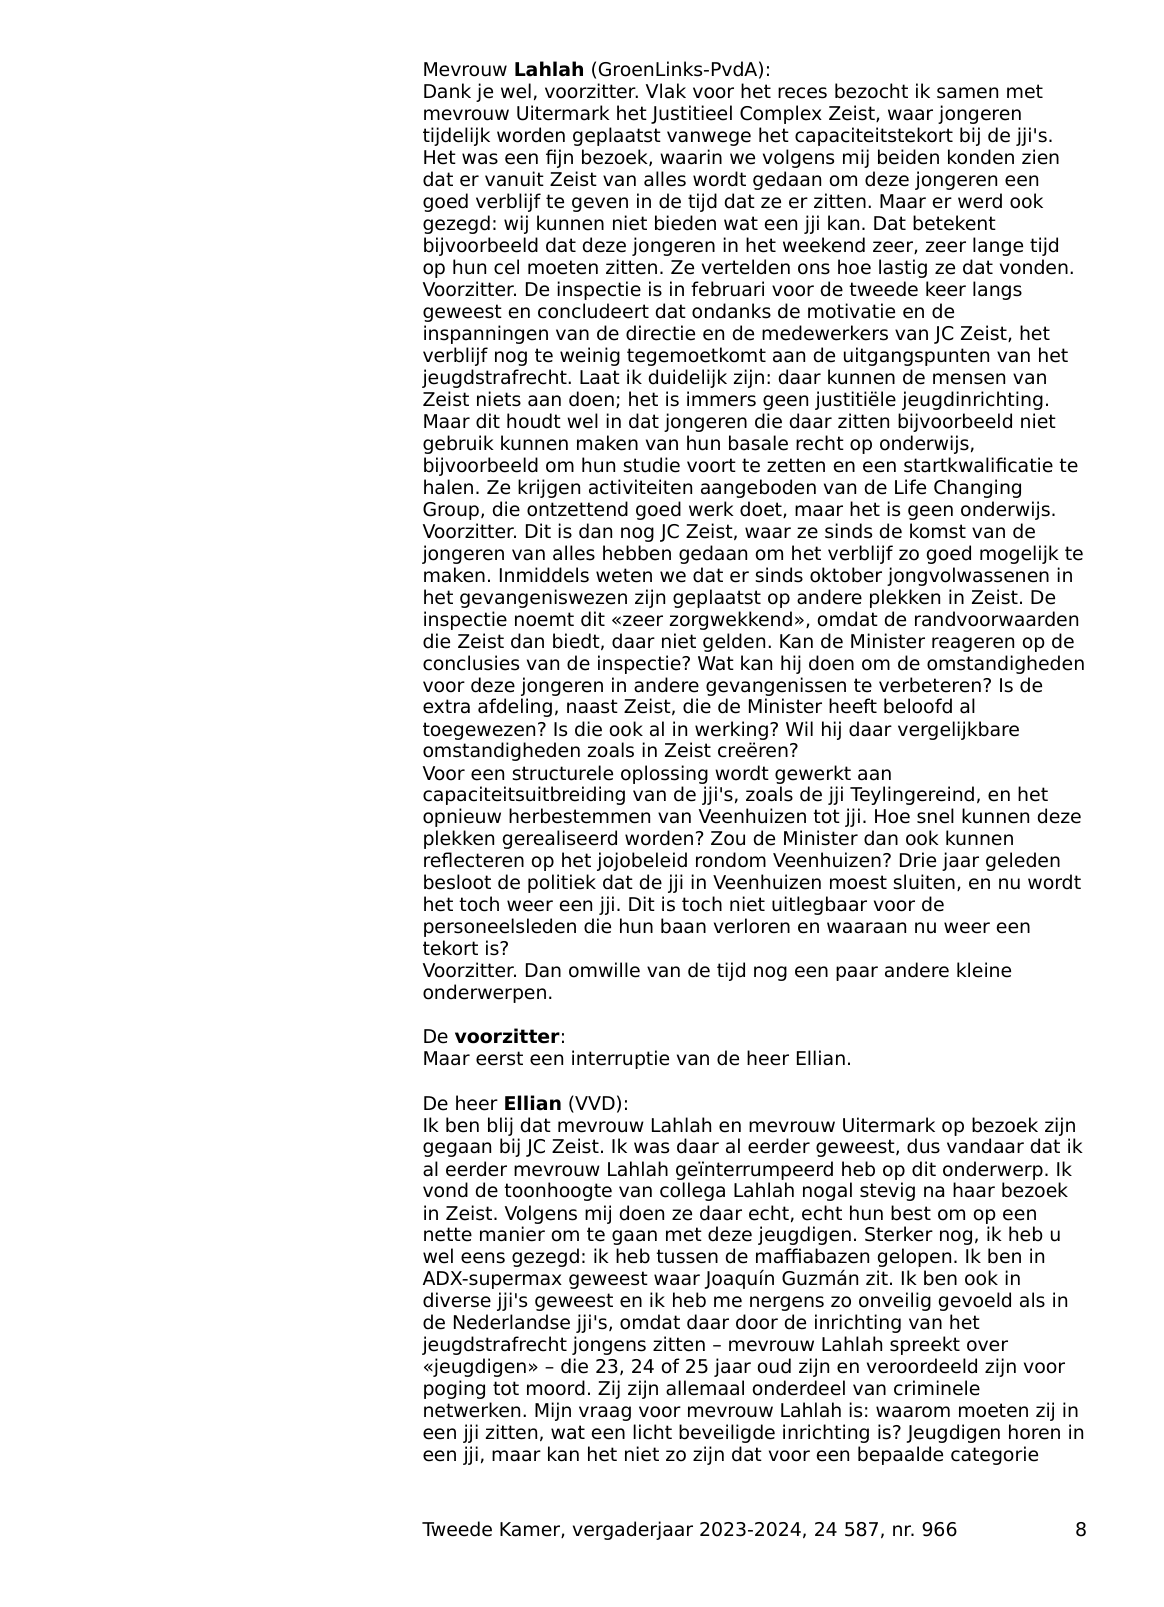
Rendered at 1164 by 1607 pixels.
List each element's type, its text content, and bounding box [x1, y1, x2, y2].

text Voorzitter. Dit is dan nog JC Zeist, waar ze sinds de komst van de jongeren van alles hebben gedaan om het verblijf zo goed mogelijk te maken. Inmiddels weten we dat er sinds oktober jongvolwassenen in het gevangeniswezen zijn geplaatst op andere plekken in Zeist. De inspectie noemt dit «zeer zorgwekkend», omdat de randvoorwaarden die Zeist dan biedt, daar niet gelden. Kan de Minister reageren op de conclusies van de inspectie? Wat kan hij doen om de omstandigheden voor deze jongeren in andere gevangenissen te verbeteren? Is de extra afdeling, naast Zeist, die de Minister heeft beloofd al toegewezen? Is die ook al in werking? Wil hij daar vergelijkbare omstandigheden zoals in Zeist creëren? [422, 521, 1087, 762]
text Voor een structurele oplossing wordt gewerkt aan capaciteitsuitbreiding van de jji's, zoals de jji Teylingereind, en het opnieuw herbestemmen van Veenhuizen tot jji. Hoe snel kunnen deze plekken gerealiseerd worden? Zou de Minister dan ook kunnen reflecteren op het jojobeleid rondom Veenhuizen? Drie jaar geleden besloot de politiek dat de jji in Veenhuizen moest sluiten, en nu wordt het toch weer een jji. Dit is toch niet uitlegbaar voor de personeelsleden die hun baan verloren en waaraan nu weer een tekort is? [422, 762, 1087, 960]
text De heer Ellian (VVD): [422, 1092, 1087, 1114]
text Maar eerst een interruptie van de heer Ellian. [422, 1048, 1087, 1070]
text Dank je wel, voorzitter. Vlak voor het reces bezocht ik samen met mevrouw Uitermark het Justitieel Complex Zeist, waar jongeren tijdelijk worden geplaatst vanwege het capaciteitstekort bij de jji's. Het was een fijn bezoek, waarin we volgens mij beiden konden zien dat er vanuit Zeist van alles wordt gedaan om deze jongeren een goed verblijf te geven in de tijd dat ze er zitten. Maar er werd ook gezegd: wij kunnen niet bieden wat een jji kan. Dat betekent bijvoorbeeld dat deze jongeren in het weekend zeer, zeer lange tijd op hun cel moeten zitten. Ze vertelden ons hoe lastig ze dat vonden. [422, 81, 1087, 279]
text Voorzitter. De inspectie is in februari voor de tweede keer langs geweest en concludeert dat ondanks de motivatie en de inspanningen van de directie en de medewerkers van JC Zeist, het verblijf nog te weinig tegemoetkomt aan de uitgangspunten van het jeugdstrafrecht. Laat ik duidelijk zijn: daar kunnen de mensen van Zeist niets aan doen; het is immers geen justitiële jeugdinrichting. Maar dit houdt wel in dat jongeren die daar zitten bijvoorbeeld niet gebruik kunnen maken van hun basale recht op onderwijs, bijvoorbeeld om hun studie voort te zetten en een startkwalificatie te halen. Ze krijgen activiteiten aangeboden van de Life Changing Group, die ontzettend goed werk doet, maar het is geen onderwijs. [422, 279, 1087, 521]
text De voorzitter: [422, 1026, 1087, 1048]
text Voorzitter. Dan omwille van de tijd nog een paar andere kleine onderwerpen. [422, 960, 1087, 1004]
text Mevrouw Lahlah (GroenLinks-PvdA): [422, 59, 1087, 81]
text Ik ben blij dat mevrouw Lahlah en mevrouw Uitermark op bezoek zijn gegaan bij JC Zeist. Ik was daar al eerder geweest, dus vandaar dat ik al eerder mevrouw Lahlah geïnterrumpeerd heb op dit onderwerp. Ik vond de toonhoogte van collega Lahlah nogal stevig na haar bezoek in Zeist. Volgens mij doen ze daar echt, echt hun best om op een nette manier om te gaan met deze jeugdigen. Sterker nog, ik heb u wel eens gezegd: ik heb tussen de maffiabazen gelopen. Ik ben in ADX-supermax geweest waar Joaquín Guzmán zit. Ik ben ook in diverse jji's geweest en ik heb me nergens zo onveilig gevoeld als in de Nederlandse jji's, omdat daar door de inrichting van het jeugdstrafrecht jongens zitten – mevrouw Lahlah spreekt over «jeugdigen» – die 23, 24 of 25 jaar oud zijn en veroordeeld zijn voor poging tot moord. Zij zijn allemaal onderdeel van criminele netwerken. Mijn vraag voor mevrouw Lahlah is: waarom moeten zij in een jji zitten, wat een licht beveiligde inrichting is? Jeugdigen horen in een jji, maar kan het niet zo zijn dat voor een bepaalde categorie [422, 1114, 1087, 1466]
